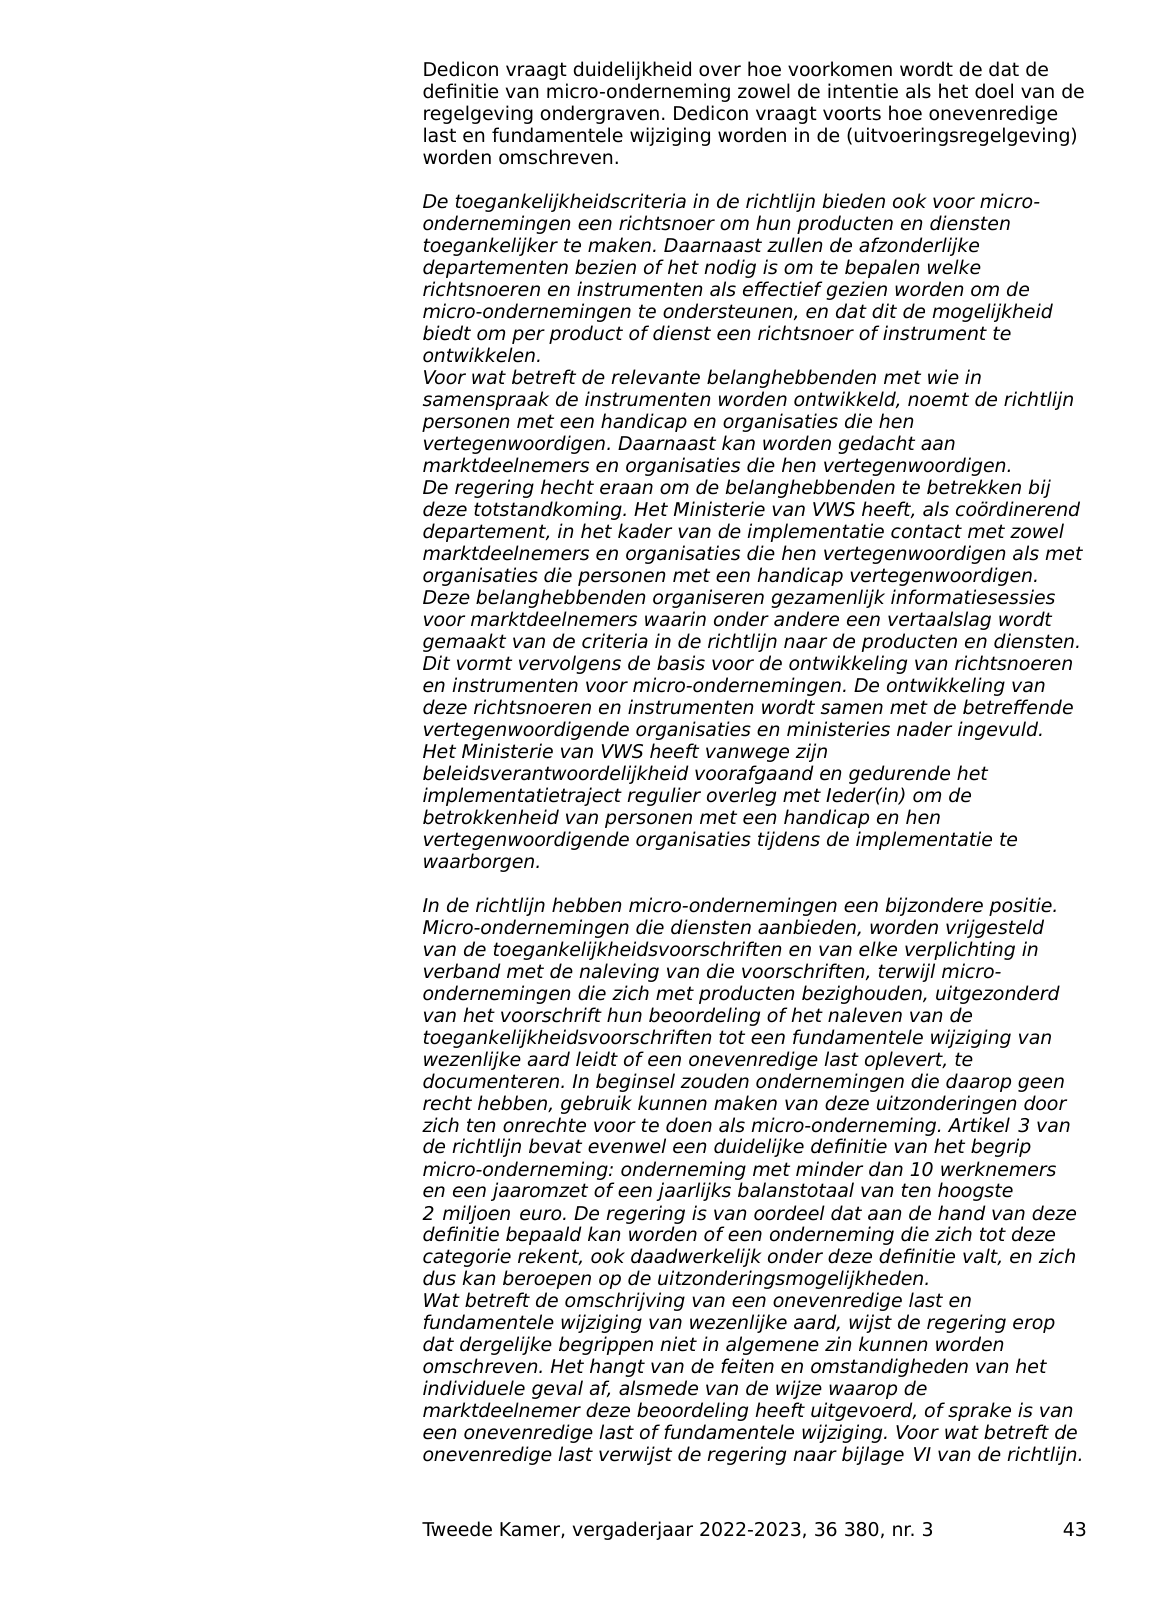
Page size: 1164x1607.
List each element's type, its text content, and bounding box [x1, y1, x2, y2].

text In de richtlijn hebben micro-ondernemingen een bijzondere positie. Micro-ondernemingen die diensten aanbieden, worden vrijgesteld van de toegankelijkheidsvoorschriften en van elke verplichting in verband met de naleving van die voorschriften, terwijl micro-ondernemingen die zich met producten bezighouden, uitgezonderd van het voorschrift hun beoordeling of het naleven van de toegankelijkheidsvoorschriften tot een fundamentele wijziging van wezenlijke aard leidt of een onevenredige last oplevert, te documenteren. In beginsel zouden ondernemingen die daarop geen recht hebben, gebruik kunnen maken van deze uitzonderingen door zich ten onrechte voor te doen als micro-onderneming. Artikel 3 van de richtlijn bevat evenwel een duidelijke definitie van het begrip micro-onderneming: onderneming met minder dan 10 werknemers en een jaaromzet of een jaarlijks balanstotaal van ten hoogste 2 miljoen euro. De regering is van oordeel dat aan de hand van deze definitie bepaald kan worden of een onderneming die zich tot deze categorie rekent, ook daadwerkelijk onder deze definitie valt, en zich dus kan beroepen op de uitzonderingsmogelijkheden. [422, 895, 1087, 1290]
text Het Ministerie van VWS heeft vanwege zijn beleidsverantwoordelijkheid voorafgaand en gedurende het implementatietraject regulier overleg met Ieder(in) om de betrokkenheid van personen met een handicap en hen vertegenwoordigende organisaties tijdens de implementatie te waarborgen. [422, 741, 1087, 872]
text Wat betreft de omschrijving van een onevenredige last en fundamentele wijziging van wezenlijke aard, wijst de regering erop dat dergelijke begrippen niet in algemene zin kunnen worden omschreven. Het hangt van de feiten en omstandigheden van het individuele geval af, alsmede van de wijze waarop de marktdeelnemer deze beoordeling heeft uitgevoerd, of sprake is van een onevenredige last of fundamentele wijziging. Voor wat betreft de onevenredige last verwijst de regering naar bijlage VI van de richtlijn. [422, 1290, 1087, 1466]
text Dedicon vraagt duidelijkheid over hoe voorkomen wordt de dat de definitie van micro-onderneming zowel de intentie als het doel van de regelgeving ondergraven. Dedicon vraagt voorts hoe onevenredige last en fundamentele wijziging worden in de (uitvoeringsregelgeving) worden omschreven. [422, 59, 1087, 169]
text De toegankelijkheidscriteria in de richtlijn bieden ook voor micro-ondernemingen een richtsnoer om hun producten en diensten toegankelijker te maken. Daarnaast zullen de afzonderlijke departementen bezien of het nodig is om te bepalen welke richtsnoeren en instrumenten als effectief gezien worden om de micro-ondernemingen te ondersteunen, en dat dit de mogelijkheid biedt om per product of dienst een richtsnoer of instrument te ontwikkelen. [422, 191, 1087, 367]
text Voor wat betreft de relevante belanghebbenden met wie in samenspraak de instrumenten worden ontwikkeld, noemt de richtlijn personen met een handicap en organisaties die hen vertegenwoordigen. Daarnaast kan worden gedacht aan marktdeelnemers en organisaties die hen vertegenwoordigen. [422, 367, 1087, 477]
text De regering hecht eraan om de belanghebbenden te betrekken bij deze totstandkoming. Het Ministerie van VWS heeft, als coördinerend departement, in het kader van de implementatie contact met zowel marktdeelnemers en organisaties die hen vertegenwoordigen als met organisaties die personen met een handicap vertegenwoordigen. Deze belanghebbenden organiseren gezamenlijk informatiesessies voor marktdeelnemers waarin onder andere een vertaalslag wordt gemaakt van de criteria in de richtlijn naar de producten en diensten. Dit vormt vervolgens de basis voor de ontwikkeling van richtsnoeren en instrumenten voor micro-ondernemingen. De ontwikkeling van deze richtsnoeren en instrumenten wordt samen met de betreffende vertegenwoordigende organisaties en ministeries nader ingevuld. [422, 477, 1087, 741]
